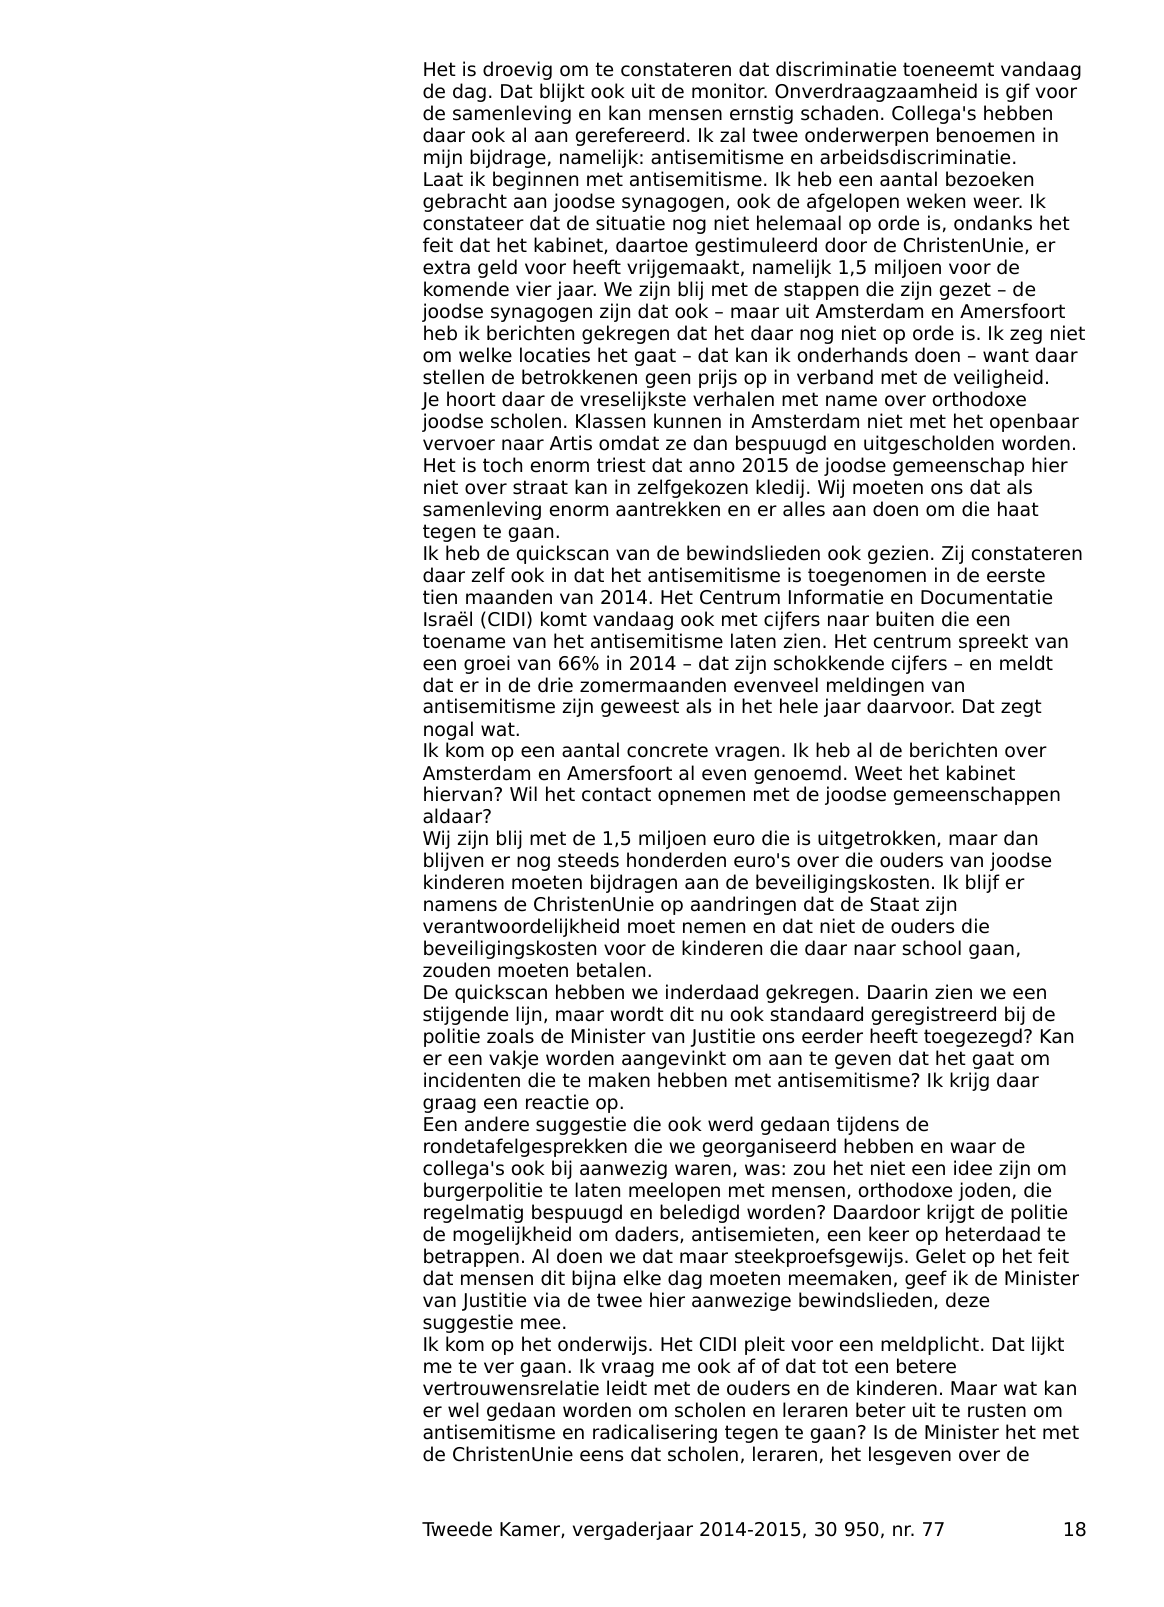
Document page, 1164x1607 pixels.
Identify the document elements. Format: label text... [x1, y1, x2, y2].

text Ik kom op het onderwijs. Het CIDI pleit voor een meldplicht. Dat lijkt me te ver gaan. Ik vraag me ook af of dat tot een betere vertrouwensrelatie leidt met de ouders en de kinderen. Maar wat kan er wel gedaan worden om scholen en leraren beter uit te rusten om antisemitisme en radicalisering tegen te gaan? Is de Minister het met de ChristenUnie eens dat scholen, leraren, het lesgeven over de [422, 1334, 1087, 1466]
text Ik heb de quickscan van de bewindslieden ook gezien. Zij constateren daar zelf ook in dat het antisemitisme is toegenomen in de eerste tien maanden van 2014. Het Centrum Informatie en Documentatie Israël (CIDI) komt vandaag ook met cijfers naar buiten die een toename van het antisemitisme laten zien. Het centrum spreekt van een groei van 66% in 2014 – dat zijn schokkende cijfers – en meldt dat er in de drie zomermaanden evenveel meldingen van antisemitisme zijn geweest als in het hele jaar daarvoor. Dat zegt nogal wat. [422, 543, 1087, 740]
text Laat ik beginnen met antisemitisme. Ik heb een aantal bezoeken gebracht aan joodse synagogen, ook de afgelopen weken weer. Ik constateer dat de situatie nog niet helemaal op orde is, ondanks het feit dat het kabinet, daartoe gestimuleerd door de ChristenUnie, er extra geld voor heeft vrijgemaakt, namelijk 1,5 miljoen voor de komende vier jaar. We zijn blij met de stappen die zijn gezet – de joodse synagogen zijn dat ook – maar uit Amsterdam en Amersfoort heb ik berichten gekregen dat het daar nog niet op orde is. Ik zeg niet om welke locaties het gaat – dat kan ik onderhands doen – want daar stellen de betrokkenen geen prijs op in verband met de veiligheid. [422, 169, 1087, 389]
text Een andere suggestie die ook werd gedaan tijdens de rondetafelgesprekken die we georganiseerd hebben en waar de collega's ook bij aanwezig waren, was: zou het niet een idee zijn om burgerpolitie te laten meelopen met mensen, orthodoxe joden, die regelmatig bespuugd en beledigd worden? Daardoor krijgt de politie de mogelijkheid om daders, antisemieten, een keer op heterdaad te betrappen. Al doen we dat maar steekproefsgewijs. Gelet op het feit dat mensen dit bijna elke dag moeten meemaken, geef ik de Minister van Justitie via de twee hier aanwezige bewindslieden, deze suggestie mee. [422, 1114, 1087, 1334]
text De quickscan hebben we inderdaad gekregen. Daarin zien we een stijgende lijn, maar wordt dit nu ook standaard geregistreerd bij de politie zoals de Minister van Justitie ons eerder heeft toegezegd? Kan er een vakje worden aangevinkt om aan te geven dat het gaat om incidenten die te maken hebben met antisemitisme? Ik krijg daar graag een reactie op. [422, 982, 1087, 1114]
text Ik kom op een aantal concrete vragen. Ik heb al de berichten over Amsterdam en Amersfoort al even genoemd. Weet het kabinet hiervan? Wil het contact opnemen met de joodse gemeenschappen aldaar? [422, 740, 1087, 828]
text Je hoort daar de vreselijkste verhalen met name over orthodoxe joodse scholen. Klassen kunnen in Amsterdam niet met het openbaar vervoer naar Artis omdat ze dan bespuugd en uitgescholden worden. Het is toch enorm triest dat anno 2015 de joodse gemeenschap hier niet over straat kan in zelfgekozen kledij. Wij moeten ons dat als samenleving enorm aantrekken en er alles aan doen om die haat tegen te gaan. [422, 389, 1087, 543]
text Wij zijn blij met de 1,5 miljoen euro die is uitgetrokken, maar dan blijven er nog steeds honderden euro's over die ouders van joodse kinderen moeten bijdragen aan de beveiligingskosten. Ik blijf er namens de ChristenUnie op aandringen dat de Staat zijn verantwoordelijkheid moet nemen en dat niet de ouders die beveiligingskosten voor de kinderen die daar naar school gaan, zouden moeten betalen. [422, 828, 1087, 982]
text Het is droevig om te constateren dat discriminatie toeneemt vandaag de dag. Dat blijkt ook uit de monitor. Onverdraagzaamheid is gif voor de samenleving en kan mensen ernstig schaden. Collega's hebben daar ook al aan gerefereerd. Ik zal twee onderwerpen benoemen in mijn bijdrage, namelijk: antisemitisme en arbeidsdiscriminatie. [422, 59, 1087, 169]
